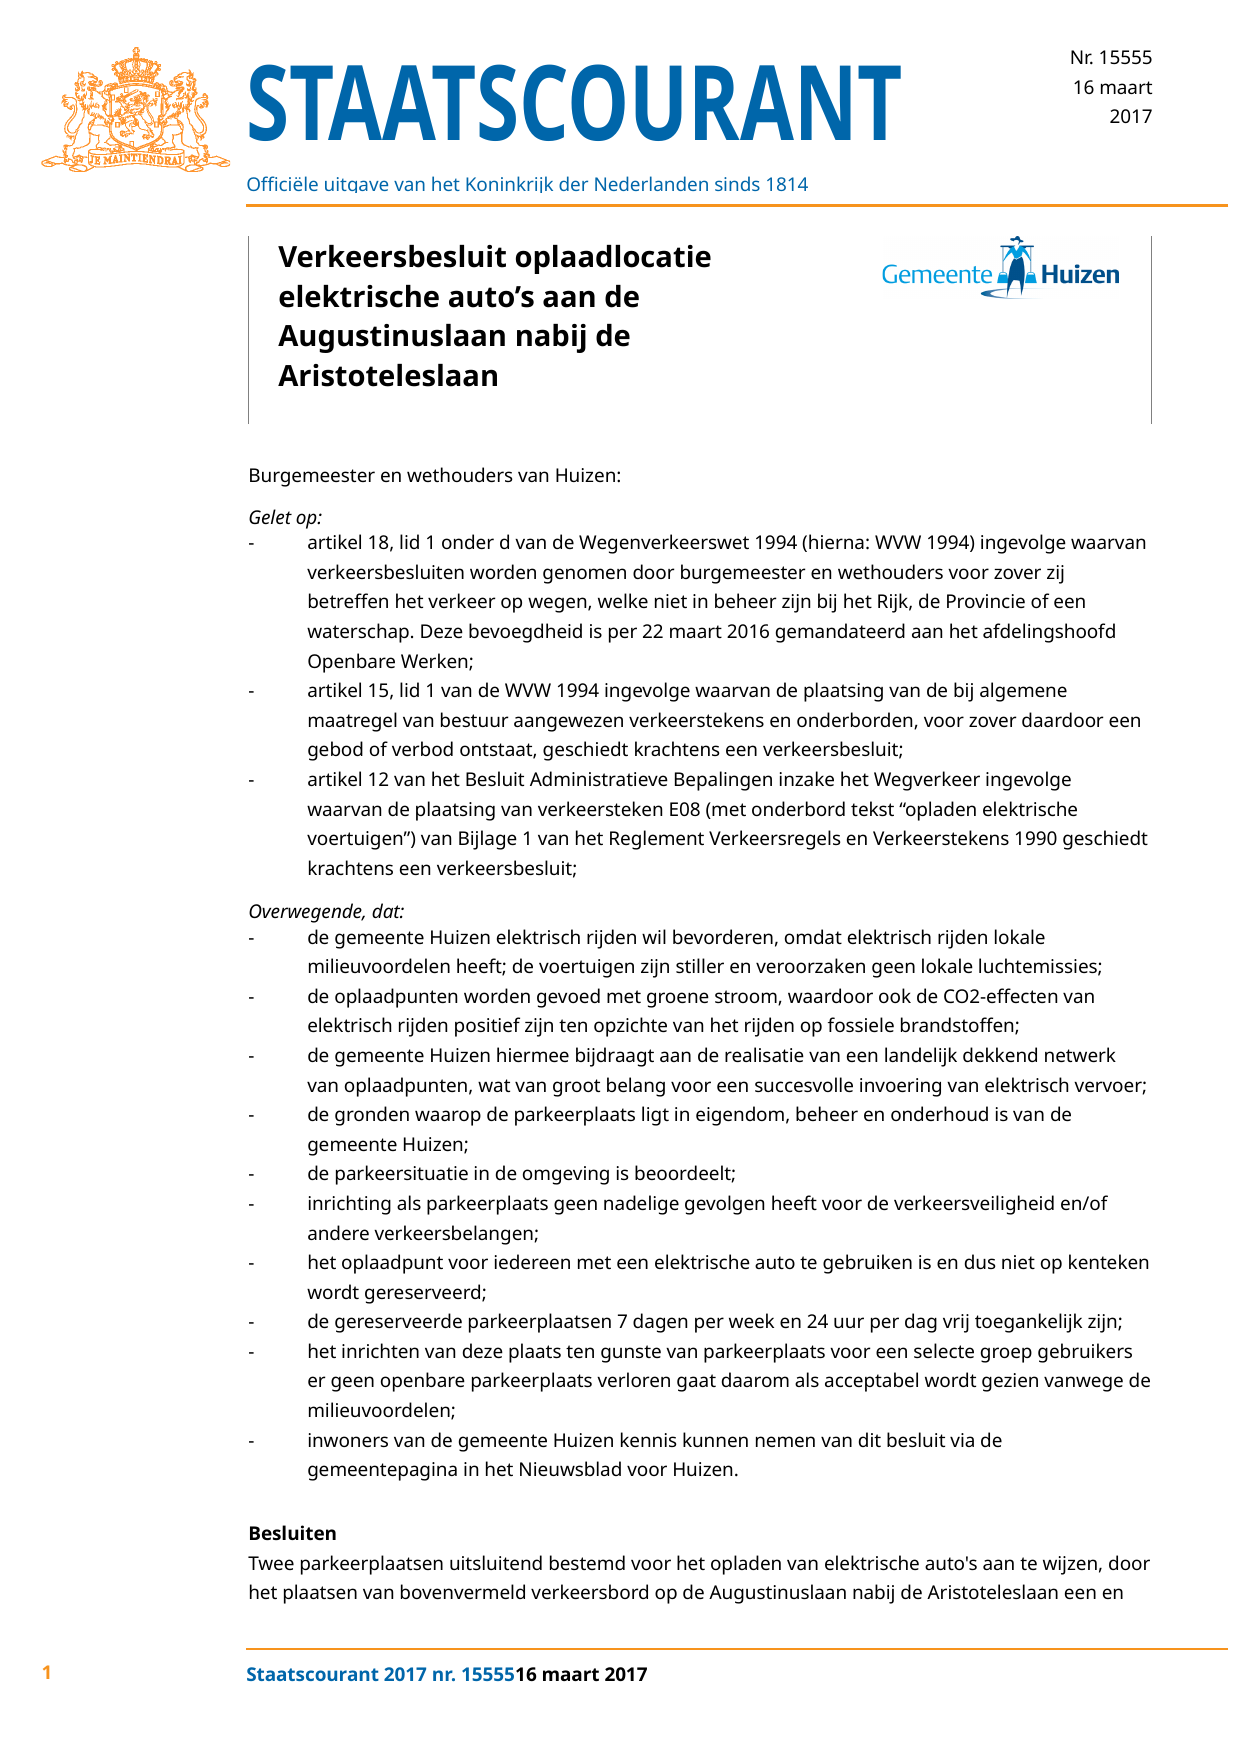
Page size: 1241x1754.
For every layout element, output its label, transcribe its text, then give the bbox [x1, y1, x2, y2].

list inrichting als parkeerplaats geen nadelige gevolgen heeft voor de verkeersveiligheid en/of andere verkeersbelangen; [248, 1190, 1152, 1245]
picture [41, 47, 231, 172]
list het inrichten van deze plaats ten gunste van parkeerplaats voor een selecte groep gebruikers er geen openbare parkeerplaats verloren gaat daarom als acceptabel wordt gezien vanwege de milieuvoordelen; [248, 1338, 1152, 1423]
text Twee parkeerplaatsen uitsluitend bestemd voor het opladen van elektrische auto's aan te wijzen, door het plaatsen van bovenvermeld verkeersbord op de Augustinuslaan nabij de Aristoteleslaan een en [248, 1550, 1152, 1605]
text Gelet op: [248, 504, 1152, 529]
list inwoners van de gemeente Huizen kennis kunnen nemen van dit besluit via de gemeentepagina in het Nieuwsblad voor Huizen. [248, 1427, 1152, 1482]
list de gemeente Huizen elektrisch rijden wil bevorderen, omdat elektrisch rijden lokale milieuvoordelen heeft; de voertuigen zijn stiller en veroorzaken geen lokale luchtemissies; [248, 924, 1152, 979]
text Burgemeester en wethouders van Huizen: [248, 462, 1152, 488]
list de oplaadpunten worden gevoed met groene stroom, waardoor ook de CO2-effecten van elektrisch rijden positief zijn ten opzichte van het rijden op fossiele brandstoffen; [248, 983, 1152, 1038]
list artikel 18, lid 1 onder d van de Wegenverkeerswet 1994 (hierna: WVW 1994) ingevolge waarvan verkeersbesluiten worden genomen door burgemeester en wethouders voor zover zij betreffen het verkeer op wegen, welke niet in beheer zijn bij het Rijk, de Provincie of een waterschap. Deze bevoegdheid is per 22 maart 2016 gemandateerd aan het afdelingshoofd Openbare Werken; [248, 529, 1152, 674]
picture [882, 236, 1119, 299]
table_header [850, 236, 1151, 424]
list artikel 12 van het Besluit Administratieve Bepalingen inzake het Wegverkeer ingevolge waarvan de plaatsing van verkeersteken E08 (met onderbord tekst “opladen elektrische voertuigen”) van Bijlage 1 van het Reglement Verkeersregels en Verkeerstekens 1990 geschiedt krachtens een verkeersbesluit; [248, 766, 1152, 881]
list het oplaadpunt voor iedereen met een elektrische auto te gebruiken is en dus niet op kenteken wordt gereserveerd; [248, 1249, 1152, 1304]
list de parkeersituatie in de omgeving is beoordeelt; [248, 1161, 1152, 1186]
list artikel 15, lid 1 van de WVW 1994 ingevolge waarvan de plaatsing van de bij algemene maatregel van bestuur aangewezen verkeerstekens en onderborden, voor zover daardoor een gebod of verbod ontstaat, geschiedt krachtens een verkeersbesluit; [248, 677, 1152, 762]
list de gemeente Huizen hiermee bijdraagt aan de realisatie van een landelijk dekkend netwerk van oplaadpunten, wat van groot belang voor een succesvolle invoering van elektrisch vervoer; [248, 1042, 1152, 1097]
list de gereserveerde parkeerplaatsen 7 dagen per week en 24 uur per dag vrij toegankelijk zijn; [248, 1308, 1152, 1334]
text Besluiten [248, 1520, 1152, 1546]
list de gronden waarop de parkeerplaats ligt in eigendom, beheer en onderhoud is van de gemeente Huizen; [248, 1101, 1152, 1157]
text Overwegende, dat: [248, 898, 1152, 924]
table_header Verkeersbesluit oplaadlocatie elektrische auto’s aan de Augustinuslaan nabij de Aristoteleslaan [249, 236, 850, 424]
